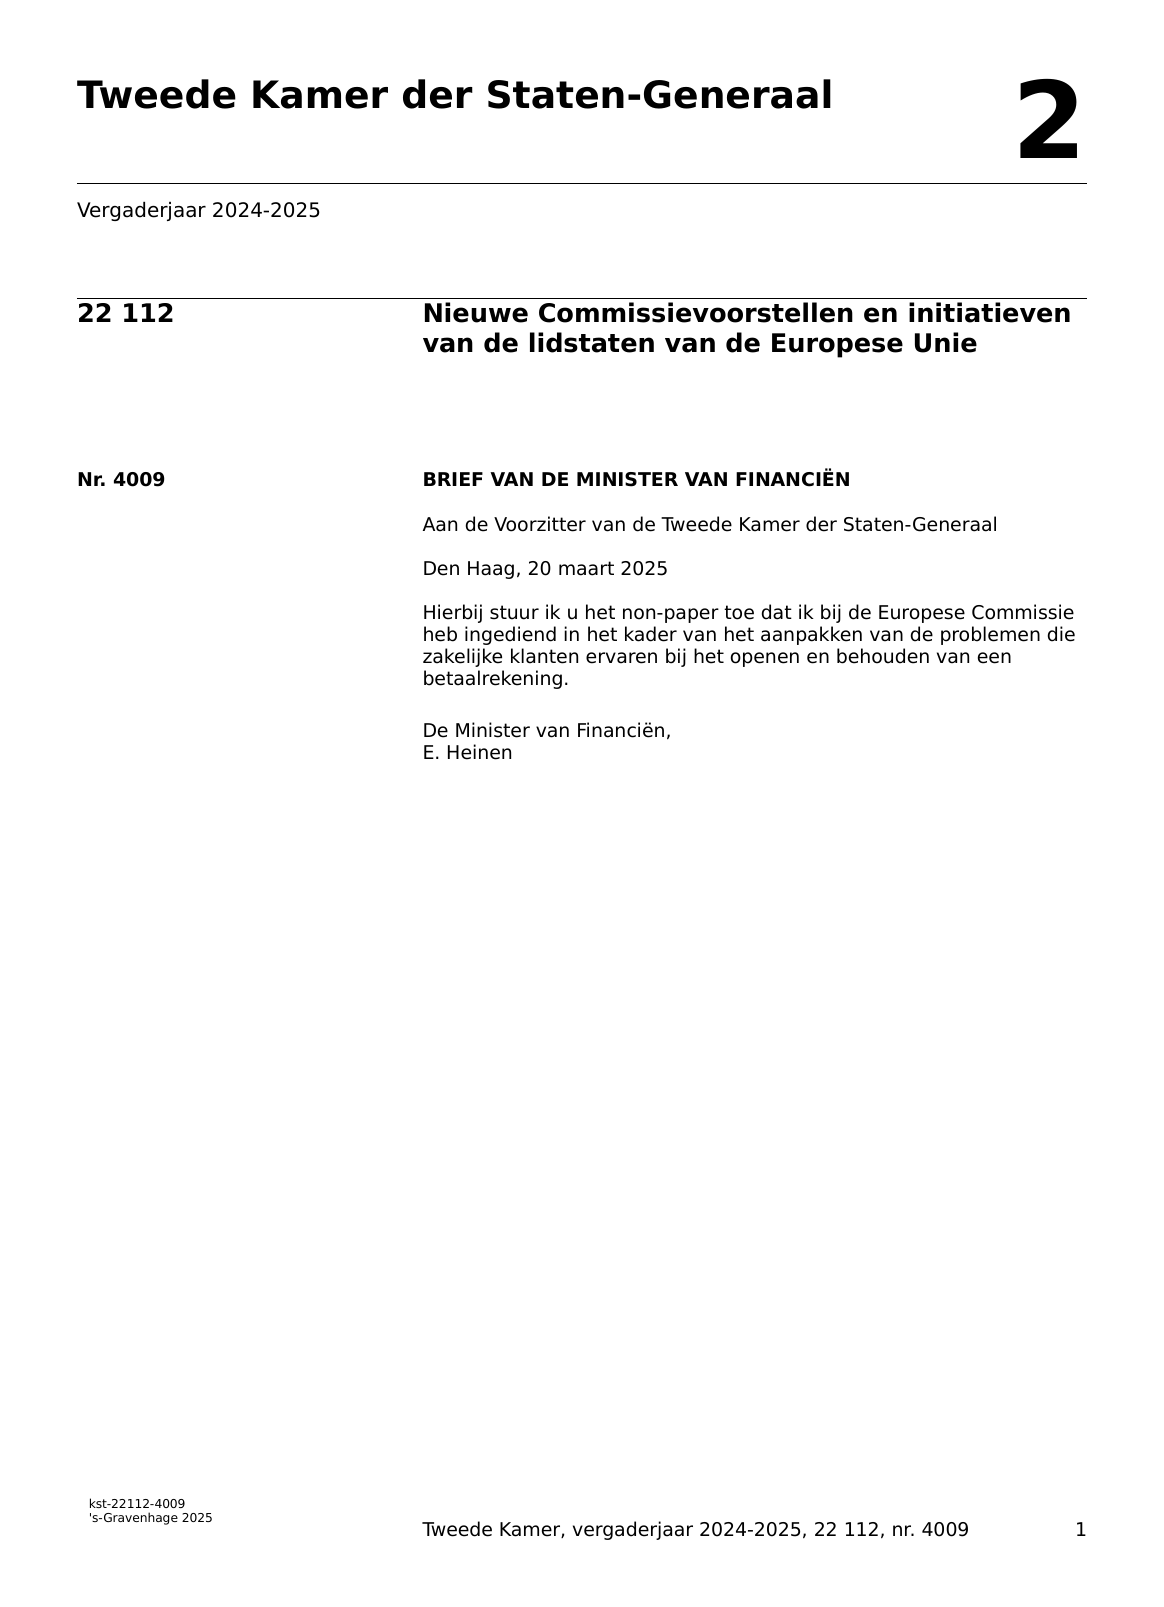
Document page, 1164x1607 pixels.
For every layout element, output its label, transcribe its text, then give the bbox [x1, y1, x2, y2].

table_header 2 [886, 59, 1087, 183]
table_header Tweede Kamer der Staten-Generaal [77, 59, 886, 183]
text kst-22112-4009 [88, 1497, 323, 1511]
text Den Haag, 20 maart 2025 [422, 558, 1087, 580]
subtitle 22 112 Nieuwe Commissievoorstellen en initiatieven van de lidstaten van de Europese Unie [77, 299, 1087, 358]
table_cell Vergaderjaar 2024-2025 [77, 184, 1087, 298]
text Hierbij stuur ik u het non-paper toe dat ik bij de Europese Commissie heb ingediend in het kader van het aanpakken van de problemen die zakelijke klanten ervaren bij het openen en behouden van een betaalrekening. [422, 602, 1087, 690]
subtitle Nr. 4009 BRIEF VAN DE MINISTER VAN FINANCIËN [77, 469, 1087, 491]
text 's-Gravenhage 2025 [88, 1511, 323, 1525]
text Aan de Voorzitter van de Tweede Kamer der Staten-Generaal [422, 513, 1087, 536]
text De Minister van Financiën, E. Heinen [422, 720, 1087, 764]
